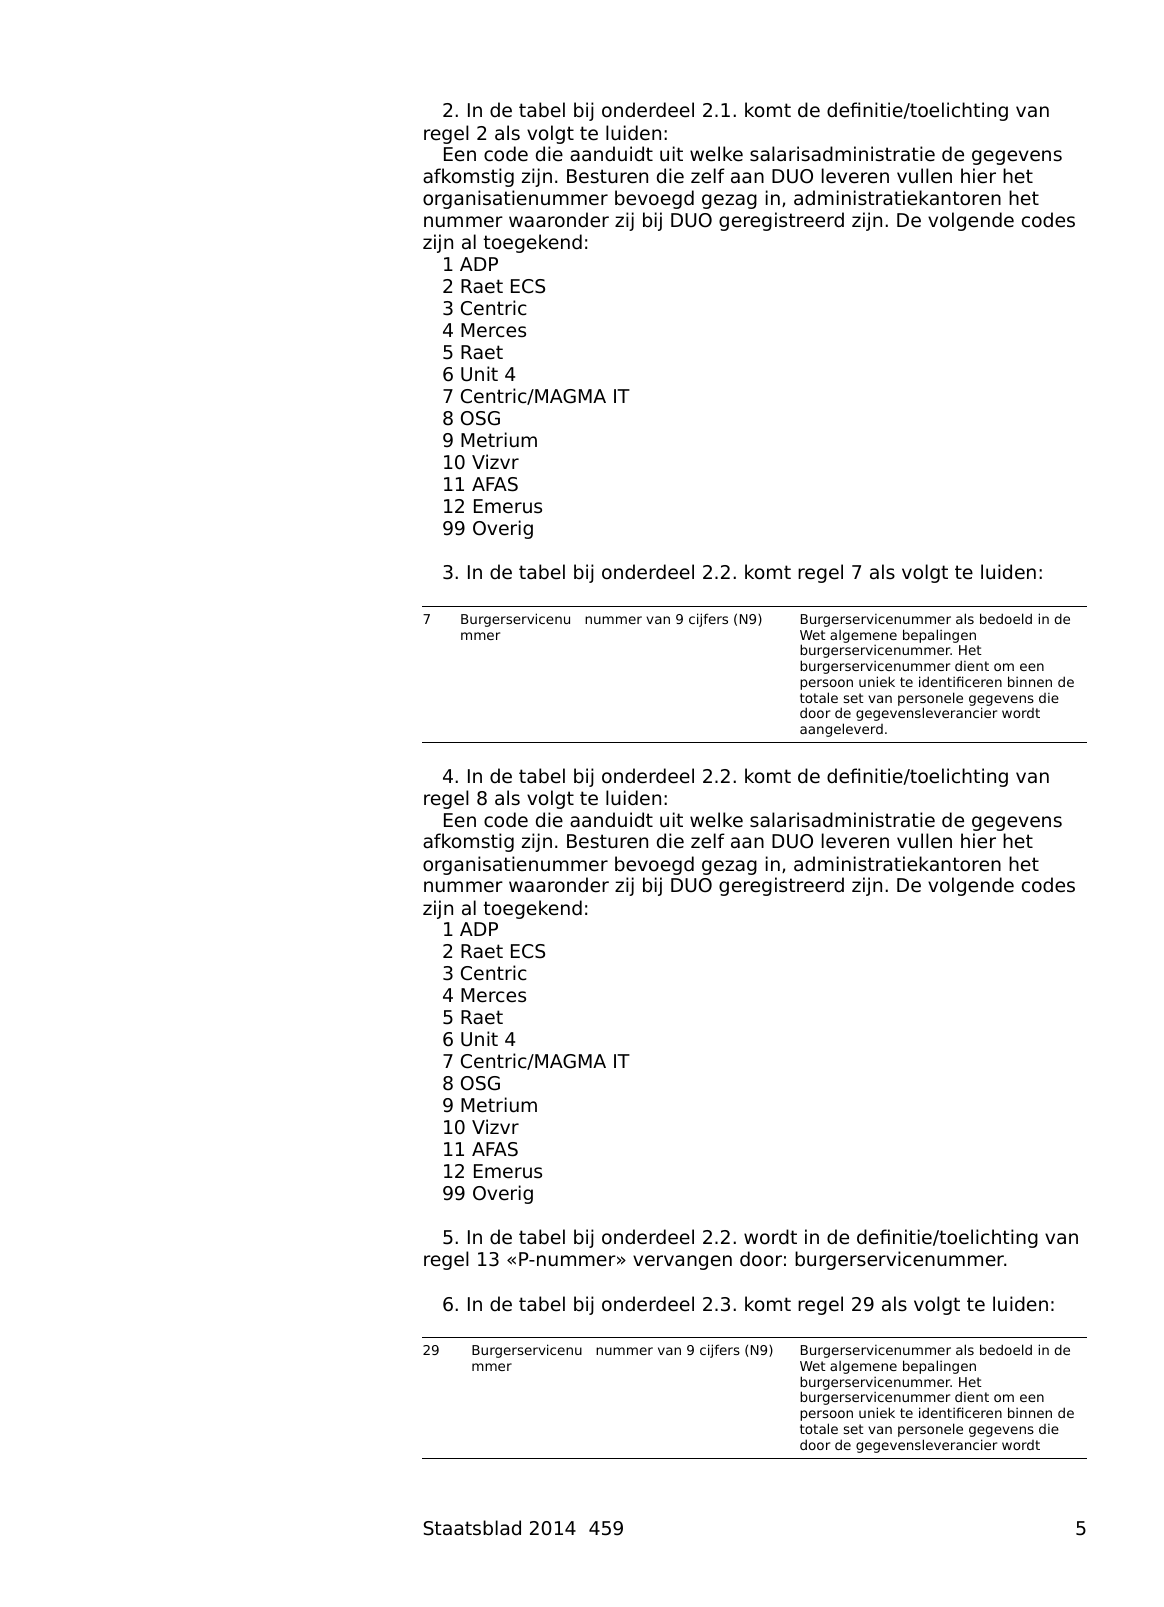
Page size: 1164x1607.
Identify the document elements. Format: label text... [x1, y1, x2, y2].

text 7 Centric/MAGMA IT [422, 386, 1087, 408]
text Een code die aanduidt uit welke salarisadministratie de gegevens afkomstig zijn. Besturen die zelf aan DUO leveren vullen hier het organisatienummer bevoegd gezag in, administratiekantoren het nummer waaronder zij bij DUO geregistreerd zijn. De volgende codes zijn al toegekend: [422, 144, 1087, 254]
text 7 Centric/MAGMA IT [422, 1051, 1087, 1073]
text 5. In de tabel bij onderdeel 2.2. wordt in de definitie/toelichting van regel 13 «P-nummer» vervangen door: burgerservicenummer. [422, 1227, 1087, 1271]
text 1 ADP [422, 254, 1087, 276]
text 6 Unit 4 [422, 1029, 1087, 1051]
text 4 Merces [422, 985, 1087, 1007]
table_header 29 [422, 1338, 465, 1458]
text 5 Raet [422, 342, 1087, 364]
text 3. In de tabel bij onderdeel 2.2. komt regel 7 als volgt te luiden: [422, 562, 1087, 584]
table_header nummer van 9 cijfers (N9) [578, 607, 793, 742]
text 8 OSG [422, 408, 1087, 430]
text 3 Centric [422, 298, 1087, 320]
text 99 Overig [422, 1183, 1087, 1205]
table_header Burgerservicenummer [465, 1338, 589, 1458]
table_header nummer van 9 cijfers (N9) [590, 1338, 793, 1458]
text 11 AFAS [422, 474, 1087, 496]
text 8 OSG [422, 1073, 1087, 1095]
text 12 Emerus [422, 1161, 1087, 1183]
text 6 Unit 4 [422, 364, 1087, 386]
text 3 Centric [422, 963, 1087, 985]
text 10 Vizvr [422, 452, 1087, 474]
text 12 Emerus [422, 496, 1087, 518]
text 9 Metrium [422, 1095, 1087, 1117]
table_header Burgerservicenummer [454, 607, 578, 742]
text 99 Overig [422, 518, 1087, 540]
table_header Burgerservicenummer als bedoeld in de Wet algemene bepalingen burgerservicenummer. Het burgerservicenummer dient om een persoon uniek te identificeren binnen de totale set van personele gegevens die door de gegevensleverancier wordt [794, 1338, 1087, 1458]
text 10 Vizvr [422, 1117, 1087, 1139]
text 2 Raet ECS [422, 941, 1087, 963]
table_header Burgerservicenummer als bedoeld in de Wet algemene bepalingen burgerservicenummer. Het burgerservicenummer dient om een persoon uniek te identificeren binnen de totale set van personele gegevens die door de gegevensleverancier wordt aangeleverd. [794, 607, 1087, 742]
table_header 7 [422, 607, 454, 742]
text 9 Metrium [422, 430, 1087, 452]
text 4. In de tabel bij onderdeel 2.2. komt de definitie/toelichting van regel 8 als volgt te luiden: [422, 766, 1087, 809]
text 2 Raet ECS [422, 276, 1087, 298]
text 4 Merces [422, 320, 1087, 342]
text 6. In de tabel bij onderdeel 2.3. komt regel 29 als volgt te luiden: [422, 1293, 1087, 1315]
text Een code die aanduidt uit welke salarisadministratie de gegevens afkomstig zijn. Besturen die zelf aan DUO leveren vullen hier het organisatienummer bevoegd gezag in, administratiekantoren het nummer waaronder zij bij DUO geregistreerd zijn. De volgende codes zijn al toegekend: [422, 809, 1087, 919]
text 5 Raet [422, 1007, 1087, 1029]
text 1 ADP [422, 919, 1087, 941]
text 11 AFAS [422, 1139, 1087, 1161]
text 2. In de tabel bij onderdeel 2.1. komt de definitie/toelichting van regel 2 als volgt te luiden: [422, 100, 1087, 144]
